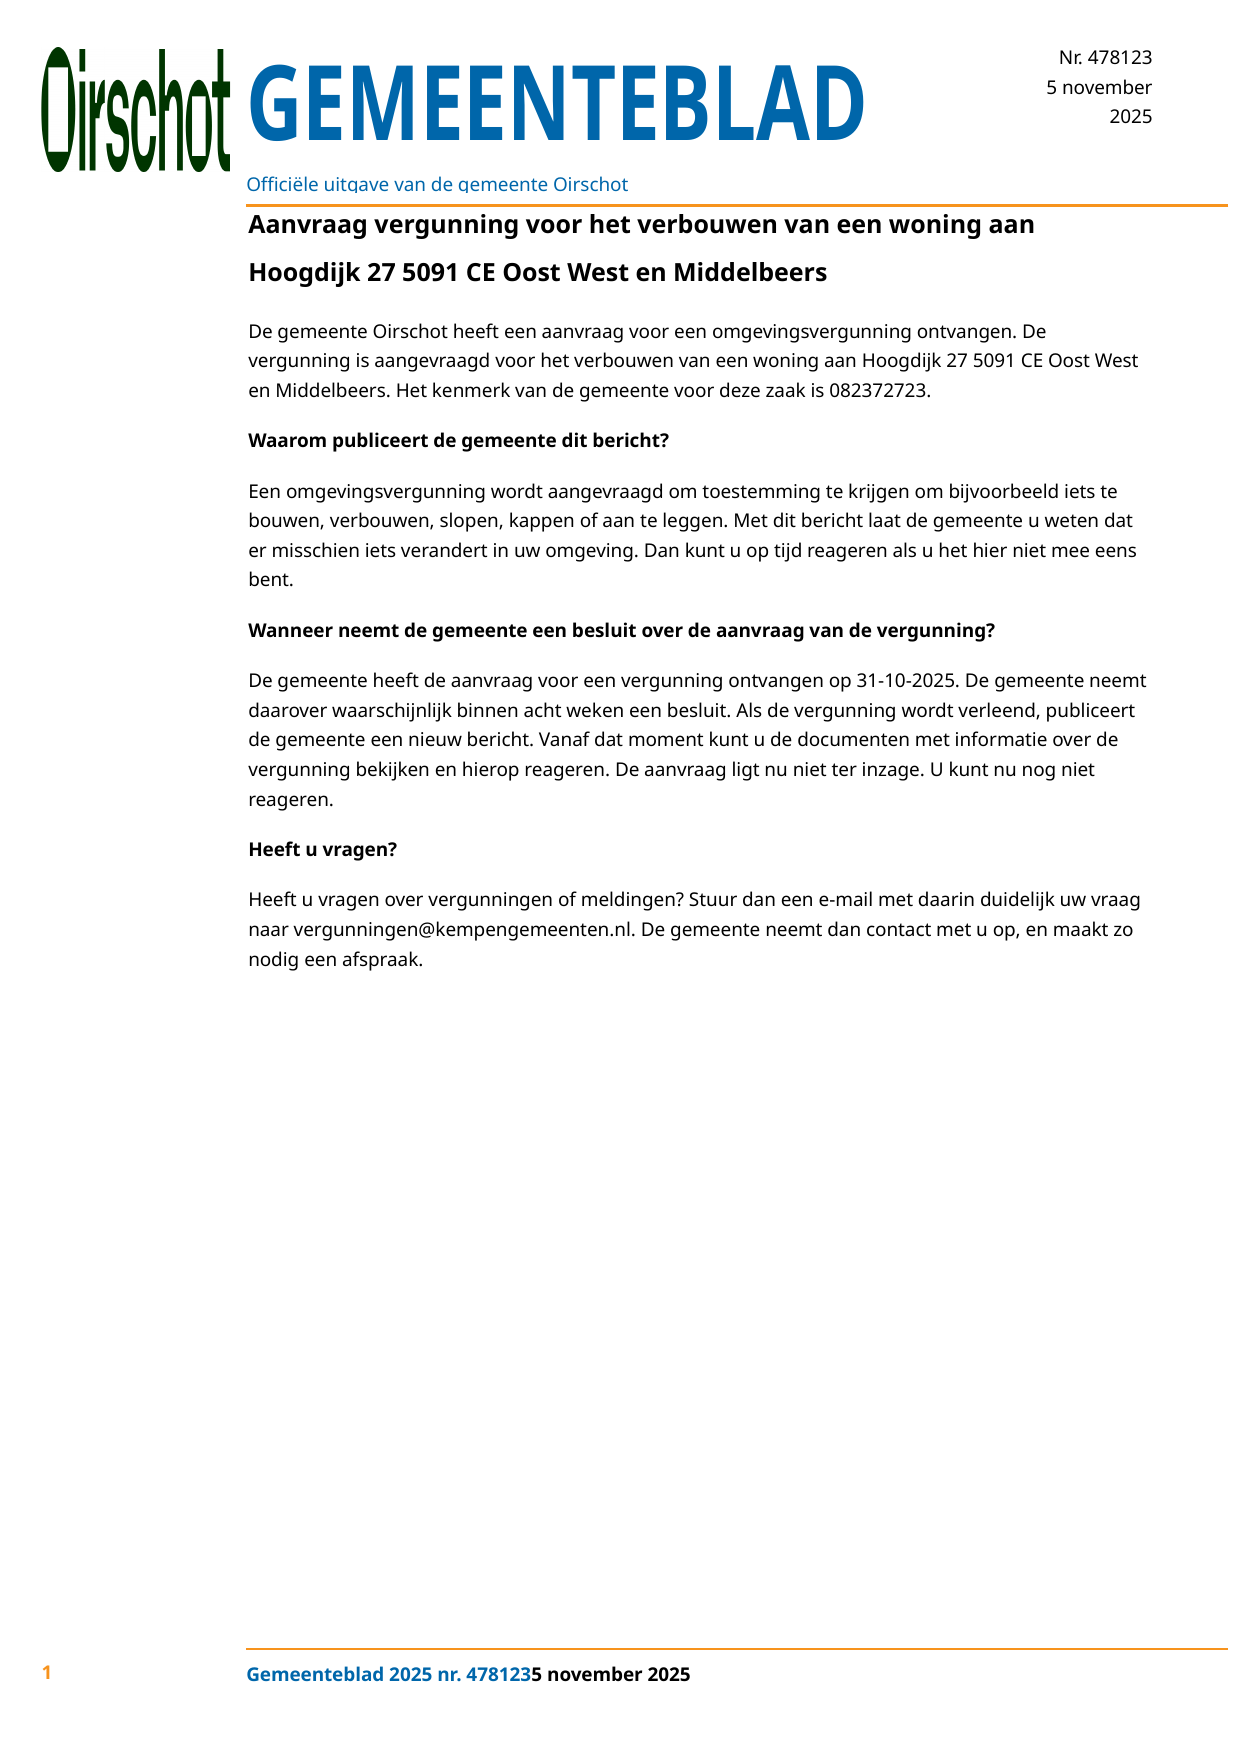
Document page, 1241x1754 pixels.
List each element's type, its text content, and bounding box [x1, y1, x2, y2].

text Waarom publiceert de gemeente dit bericht? [248, 427, 1152, 453]
text Heeft u vragen over vergunningen of meldingen? Stuur dan een e-mail met daarin duidelijk uw vraag naar vergunningen@kempengemeenten.nl. De gemeente neemt dan contact met u op, en maakt zo nodig een afspraak. [248, 887, 1152, 972]
text De gemeente heeft de aanvraag voor een vergunning ontvangen op 31-10-2025. De gemeente neemt daarover waarschijnlijk binnen acht weken een besluit. Als de vergunning wordt verleend, publiceert de gemeente een nieuw bericht. Vanaf dat moment kunt u de documenten met informatie over de vergunning bekijken en hierop reageren. De aanvraag ligt nu niet ter inzage. U kunt nu nog niet reageren. [248, 667, 1152, 812]
text De gemeente Oirschot heeft een aanvraag voor een omgevingsvergunning ontvangen. De vergunning is aangevraagd voor het verbouwen van een woning aan Hoogdijk 27 5091 CE Oost West en Middelbeers. Het kenmerk van de gemeente voor deze zaak is 082372723. [248, 318, 1152, 403]
text Wanneer neemt de gemeente een besluit over de aanvraag van de vergunning? [248, 617, 1152, 643]
text Aanvraag vergunning voor het verbouwen van een woning aan Hoogdijk 27 5091 CE Oost West en Middelbeers [248, 207, 1152, 288]
picture [41, 47, 231, 172]
text Heeft u vragen? [248, 836, 1152, 862]
text Een omgevingsvergunning wordt aangevraagd om toestemming te krijgen om bijvoorbeeld iets te bouwen, verbouwen, slopen, kappen of aan te leggen. Met dit bericht laat de gemeente u weten dat er misschien iets verandert in uw omgeving. Dan kunt u op tijd reageren als u het hier niet mee eens bent. [248, 478, 1152, 592]
